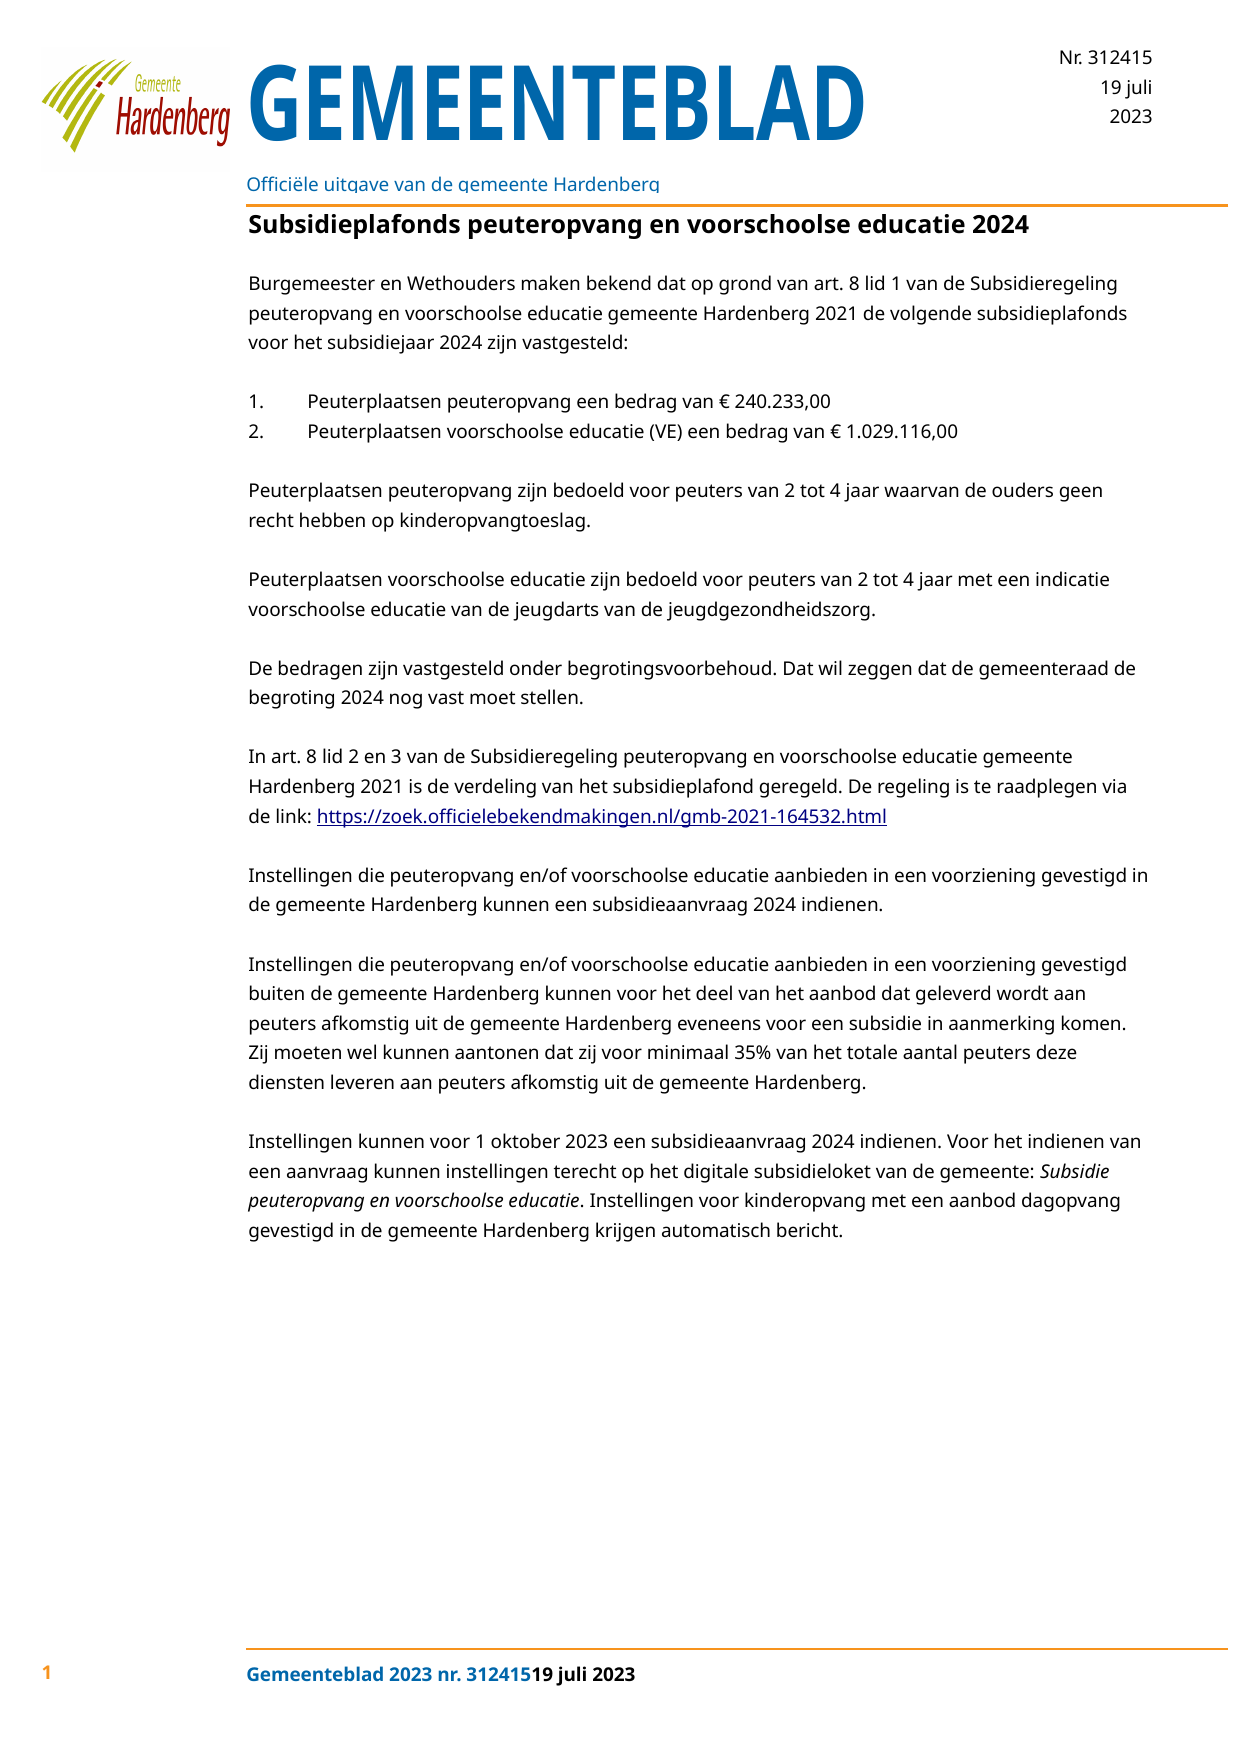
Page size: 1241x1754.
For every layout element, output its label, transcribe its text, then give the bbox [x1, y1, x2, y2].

text Burgemeester en Wethouders maken bekend dat op grond van art. 8 lid 1 van de Subsidieregeling peuteropvang en voorschoolse educatie gemeente Hardenberg 2021 de volgende subsidieplafonds voor het subsidiejaar 2024 zijn vastgesteld: [248, 270, 1152, 355]
text De bedragen zijn vastgesteld onder begrotingsvoorbehoud. Dat wil zeggen dat de gemeenteraad de begroting 2024 nog vast moet stellen. [248, 655, 1152, 710]
text Subsidieplafonds peuteropvang en voorschoolse educatie 2024 [248, 207, 1152, 241]
text In art. 8 lid 2 en 3 van de Subsidieregeling peuteropvang en voorschoolse educatie gemeente Hardenberg 2021 is de verdeling van het subsidieplafond geregeld. De regeling is te raadplegen via de link: https://zoek.officielebekendmakingen.nl/gmb-2021-164532.html [248, 744, 1152, 828]
text Instellingen die peuteropvang en/of voorschoolse educatie aanbieden in een voorziening gevestigd in de gemeente Hardenberg kunnen een subsidieaanvraag 2024 indienen. [248, 862, 1152, 917]
text Instellingen die peuteropvang en/of voorschoolse educatie aanbieden in een voorziening gevestigd buiten de gemeente Hardenberg kunnen voor het deel van het aanbod dat geleverd wordt aan peuters afkomstig uit de gemeente Hardenberg eveneens voor een subsidie in aanmerking komen. Zij moeten wel kunnen aantonen dat zij voor minimaal 35% van het totale aantal peuters deze diensten leveren aan peuters afkomstig uit de gemeente Hardenberg. [248, 951, 1152, 1095]
list Peuterplaatsen voorschoolse educatie (VE) een bedrag van € 1.029.116,00 [248, 418, 1152, 444]
picture [41, 47, 231, 172]
text Peuterplaatsen peuteropvang zijn bedoeld voor peuters van 2 tot 4 jaar waarvan de ouders geen recht hebben op kinderopvangtoeslag. [248, 477, 1152, 533]
text Instellingen kunnen voor 1 oktober 2023 een subsidieaanvraag 2024 indienen. Voor het indienen van een aanvraag kunnen instellingen terecht op het digitale subsidieloket van de gemeente: Subsidie peuteropvang en voorschoolse educatie. Instellingen voor kinderopvang met een aanbod dagopvang gevestigd in de gemeente Hardenberg krijgen automatisch bericht. [248, 1128, 1152, 1243]
list Peuterplaatsen peuteropvang een bedrag van € 240.233,00 [248, 389, 1152, 414]
text Peuterplaatsen voorschoolse educatie zijn bedoeld voor peuters van 2 tot 4 jaar met een indicatie voorschoolse educatie van de jeugdarts van de jeugdgezondheidszorg. [248, 566, 1152, 621]
